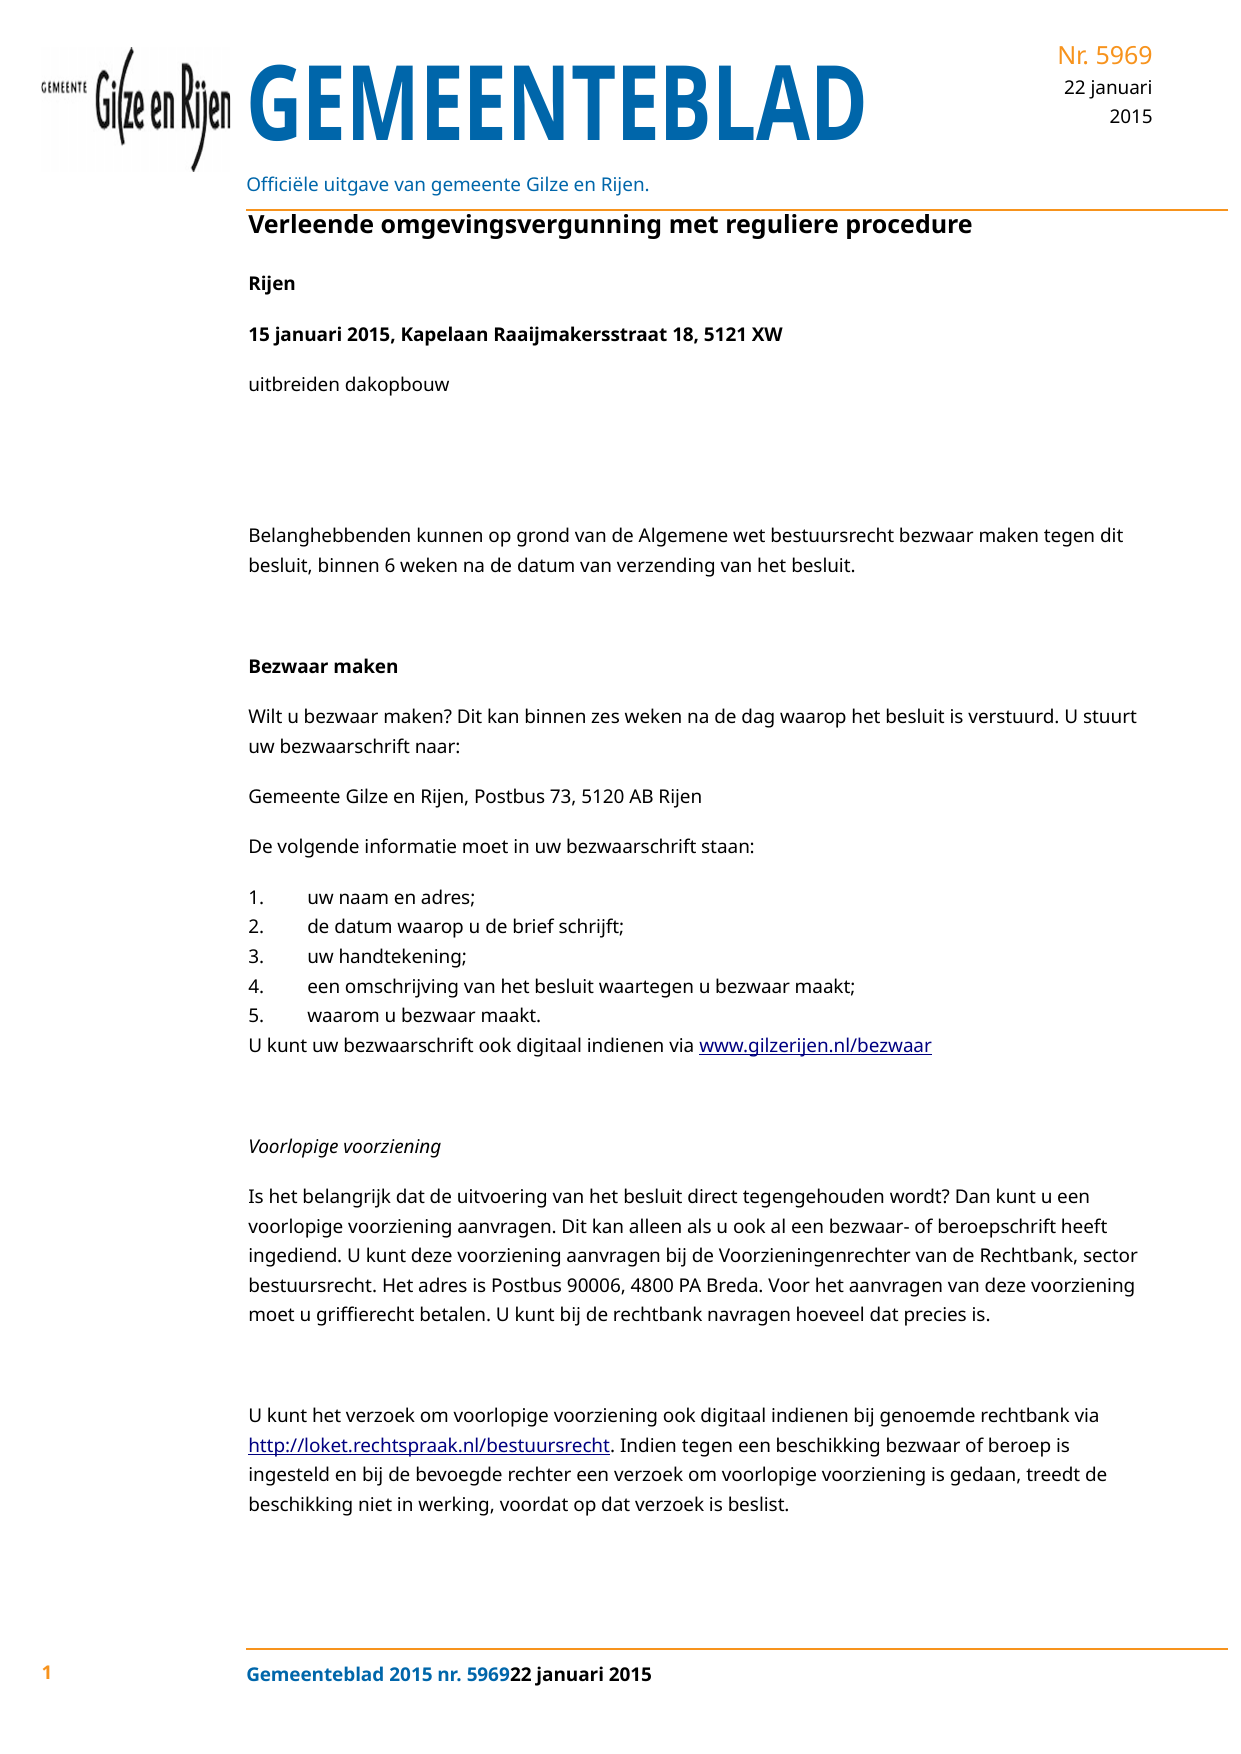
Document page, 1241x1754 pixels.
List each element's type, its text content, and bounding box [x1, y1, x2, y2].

text Wilt u bezwaar maken? Dit kan binnen zes weken na de dag waarop het besluit is verstuurd. U stuurt uw bezwaarschrift naar: [248, 703, 1152, 758]
text De volgende informatie moet in uw bezwaarschrift staan: [248, 834, 1152, 859]
text 15 januari 2015, Kapelaan Raaijmakersstraat 18, 5121 XW [248, 321, 1152, 346]
text Bezwaar maken [248, 653, 1152, 678]
text Is het belangrijk dat de uitvoering van het besluit direct tegengehouden wordt? Dan kunt u een voorlopige voorziening aanvragen. Dit kan alleen als u ook al een bezwaar- of beroepschrift heeft ingediend. U kunt deze voorziening aanvragen bij de Voorzieningenrechter van de Rechtbank, sector bestuursrecht. Het adres is Postbus 90006, 4800 PA Breda. Voor het aanvragen van deze voorziening moet u griffierecht betalen. U kunt bij de rechtbank navragen hoeveel dat precies is. [248, 1183, 1152, 1327]
picture [41, 47, 231, 172]
text Voorlopige voorziening [248, 1133, 1152, 1158]
list een omschrijving van het besluit waartegen u bezwaar maakt; [248, 973, 1152, 998]
text Rijen [248, 270, 1152, 296]
text U kunt uw bezwaarschrift ook digitaal indienen via www.gilzerijen.nl/bezwaar [248, 1032, 1152, 1058]
text Gemeente Gilze en Rijen, Postbus 73, 5120 AB Rijen [248, 783, 1152, 809]
text Verleende omgevingsvergunning met reguliere procedure [248, 211, 1152, 241]
list uw handtekening; [248, 943, 1152, 969]
text uitbreiden dakopbouw [248, 371, 1152, 397]
text U kunt het verzoek om voorlopige voorziening ook digitaal indienen bij genoemde rechtbank via http://loket.rechtspraak.nl/bestuursrecht. Indien tegen een beschikking bezwaar of beroep is ingesteld en bij de bevoegde rechter een verzoek om voorlopige voorziening is gedaan, treedt de beschikking niet in werking, voordat op dat verzoek is beslist. [248, 1402, 1152, 1517]
list de datum waarop u de brief schrijft; [248, 914, 1152, 939]
text Belanghebbenden kunnen op grond van de Algemene wet bestuursrecht bezwaar maken tegen dit besluit, binnen 6 weken na de datum van verzending van het besluit. [248, 522, 1152, 578]
list uw naam en adres; [248, 884, 1152, 910]
list waarom u bezwaar maakt. [248, 1002, 1152, 1028]
